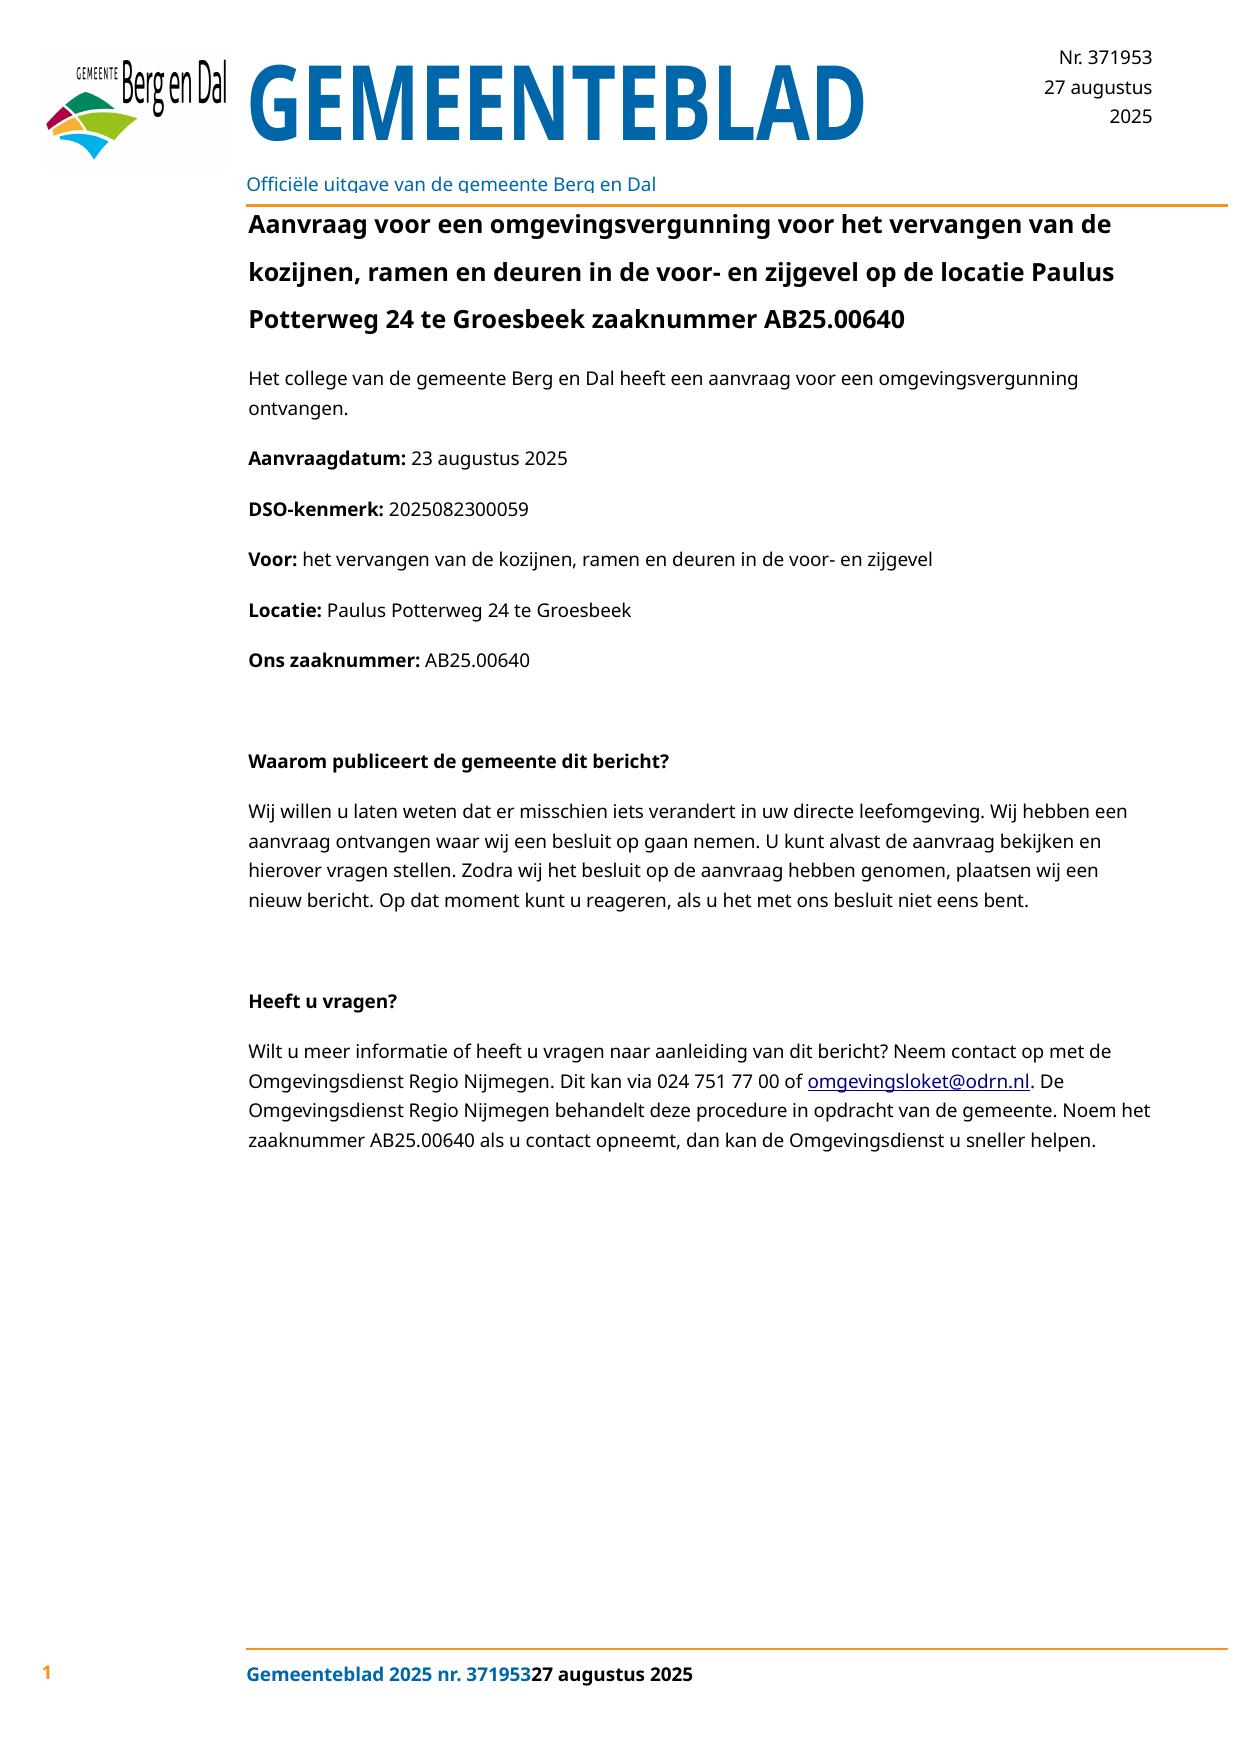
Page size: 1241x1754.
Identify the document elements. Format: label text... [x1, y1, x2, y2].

text Wij willen u laten weten dat er misschien iets verandert in uw directe leefomgeving. Wij hebben een aanvraag ontvangen waar wij een besluit op gaan nemen. U kunt alvast de aanvraag bekijken en hierover vragen stellen. Zodra wij het besluit op de aanvraag hebben genomen, plaatsen wij een nieuw bericht. Op dat moment kunt u reageren, als u het met ons besluit niet eens bent. [248, 798, 1152, 913]
text Het college van de gemeente Berg en Dal heeft een aanvraag voor een omgevingsvergunning ontvangen. [248, 366, 1152, 421]
text Locatie: Paulus Potterweg 24 te Groesbeek [248, 597, 1152, 622]
picture [41, 47, 231, 172]
text Ons zaaknummer: AB25.00640 [248, 647, 1152, 673]
text Aanvraagdatum: 23 augustus 2025 [248, 446, 1152, 471]
text Waarom publiceert de gemeente dit bericht? [248, 748, 1152, 774]
text DSO-kenmerk: 2025082300059 [248, 496, 1152, 522]
text Heeft u vragen? [248, 988, 1152, 1014]
text Aanvraag voor een omgevingsvergunning voor het vervangen van de kozijnen, ramen en deuren in de voor- en zijgevel op de locatie Paulus Potterweg 24 te Groesbeek zaaknummer AB25.00640 [248, 207, 1152, 336]
text Wilt u meer informatie of heeft u vragen naar aanleiding van dit bericht? Neem contact op met de Omgevingsdienst Regio Nijmegen. Dit kan via 024 751 77 00 of omgevingsloket@odrn.nl. De Omgevingsdienst Regio Nijmegen behandelt deze procedure in opdracht van de gemeente. Noem het zaaknummer AB25.00640 als u contact opneemt, dan kan de Omgevingsdienst u sneller helpen. [248, 1038, 1152, 1153]
text Voor: het vervangen van de kozijnen, ramen en deuren in de voor- en zijgevel [248, 546, 1152, 572]
